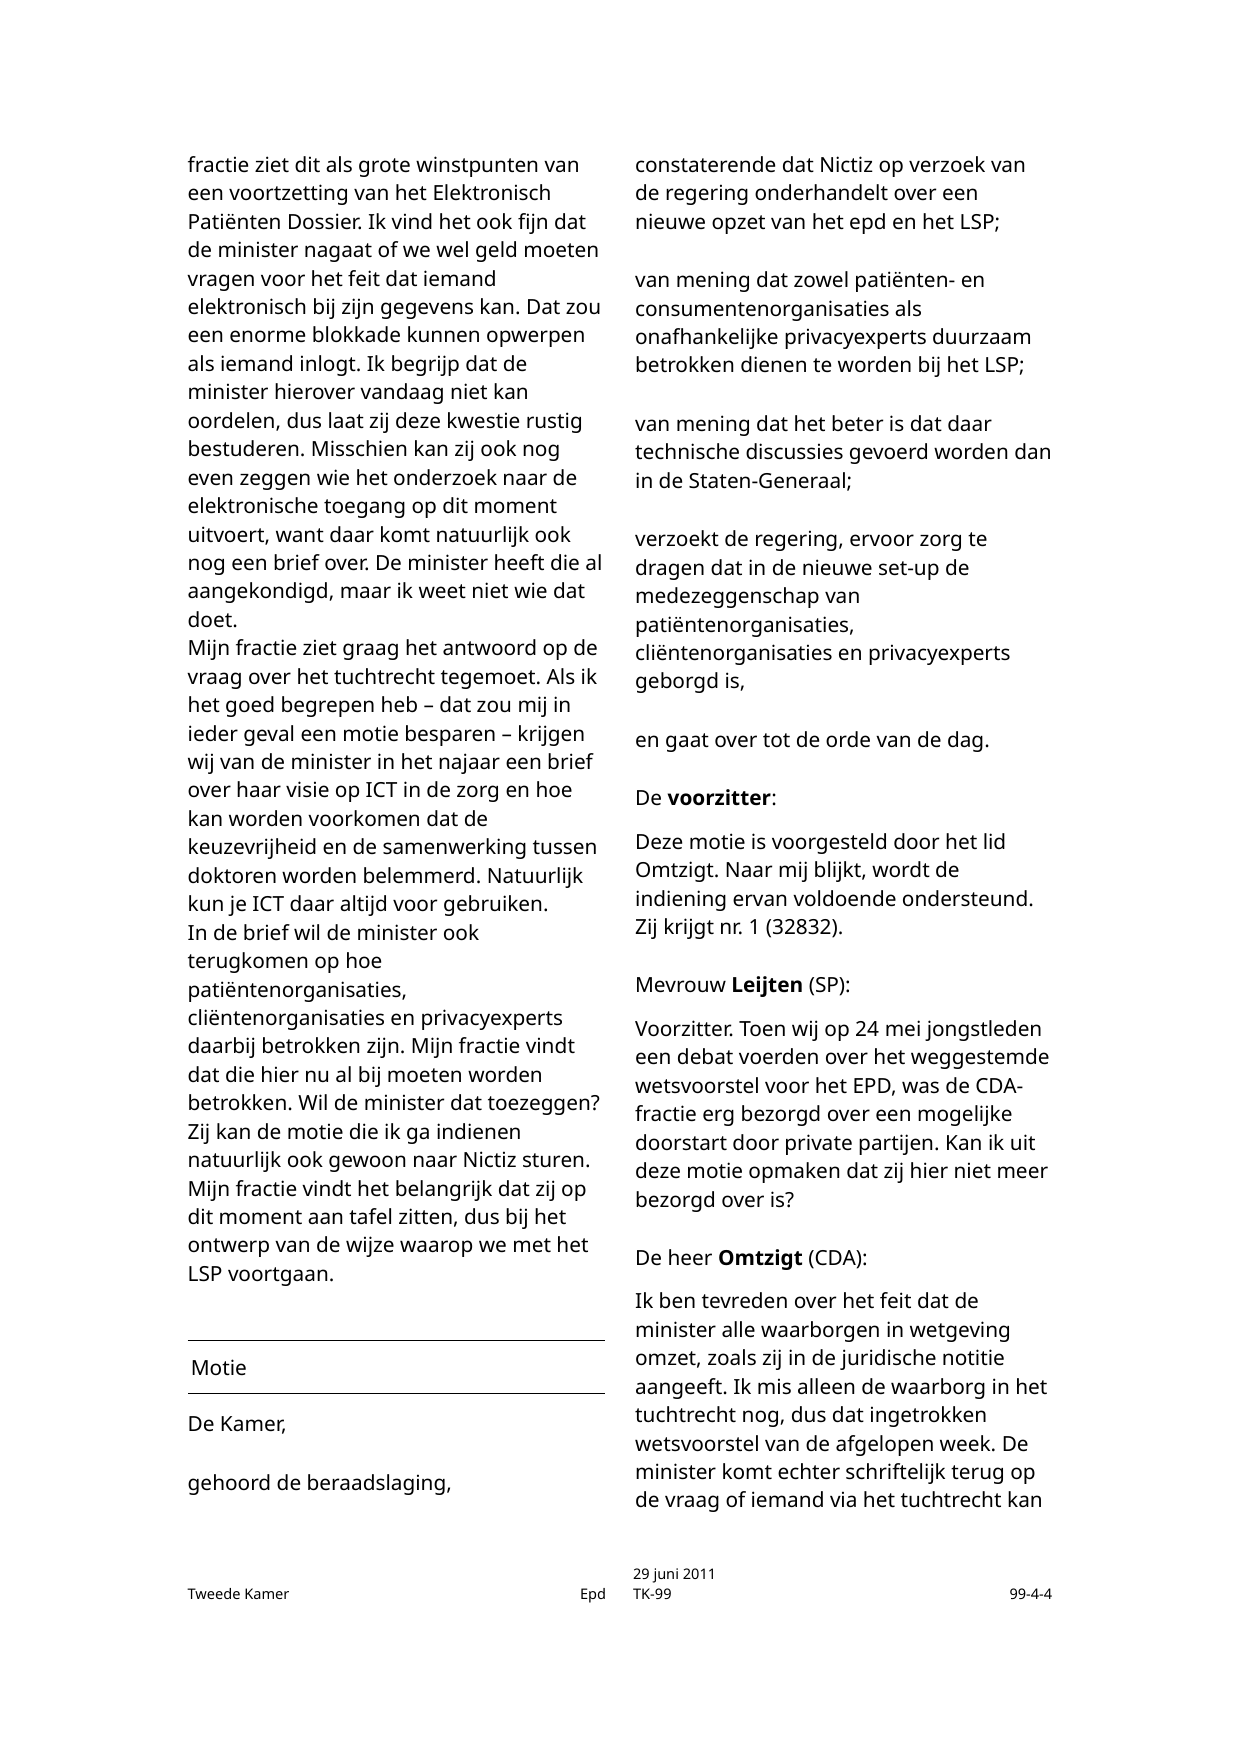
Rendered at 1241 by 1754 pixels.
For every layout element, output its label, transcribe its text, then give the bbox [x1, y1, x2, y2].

text en gaat over tot de orde van de dag. [635, 725, 1053, 753]
text Voorzitter. Toen wij op 24 mei jongstleden een debat voerden over het weggestemde wetsvoorstel voor het EPD, was de CDA-fractie erg bezorgd over een mogelijke doorstart door private partijen. Kan ik uit deze motie opmaken dat zij hier niet meer bezorgd over is? [635, 1014, 1053, 1213]
text Mevrouw Leijten (SP): [635, 971, 1053, 999]
text De heer Omtzigt (CDA): [635, 1243, 1053, 1272]
text Ik ben tevreden over het feit dat de minister alle waarborgen in wetgeving omzet, zoals zij in de juridische notitie aangeeft. Ik mis alleen de waarborg in het tuchtrecht nog, dus dat ingetrokken wetsvoorstel van de afgelopen week. De minister komt echter schriftelijk terug op de vraag of iemand via het tuchtrecht kan [635, 1287, 1053, 1514]
text fractie ziet dit als grote winstpunten van een voortzetting van het Elektronisch Patiënten Dossier. Ik vind het ook fijn dat de minister nagaat of we wel geld moeten vragen voor het feit dat iemand elektronisch bij zijn gegevens kan. Dat zou een enorme blokkade kunnen opwerpen als iemand inlogt. Ik begrijp dat de minister hierover vandaag niet kan oordelen, dus laat zij deze kwestie rustig bestuderen. Misschien kan zij ook nog even zeggen wie het onderzoek naar de elektronische toegang op dit moment uitvoert, want daar komt natuurlijk ook nog een brief over. De minister heeft die al aangekondigd, maar ik weet niet wie dat doet. [187, 150, 605, 633]
text van mening dat het beter is dat daar technische discussies gevoerd worden dan in de Staten-Generaal; [635, 409, 1053, 494]
text Deze motie is voorgesteld door het lid Omtzigt. Naar mij blijkt, wordt de indiening ervan voldoende ondersteund. [635, 827, 1053, 912]
text Mijn fractie ziet graag het antwoord op de vraag over het tuchtrecht tegemoet. Als ik het goed begrepen heb – dat zou mij in ieder geval een motie besparen – krijgen wij van de minister in het najaar een brief over haar visie op ICT in de zorg en hoe kan worden voorkomen dat de keuzevrijheid en de samenwerking tussen doktoren worden belemmerd. Natuurlijk kun je ICT daar altijd voor gebruiken. [187, 633, 605, 918]
text constaterende dat Nictiz op verzoek van de regering onderhandelt over een nieuwe opzet van het epd en het LSP; [635, 150, 1053, 235]
subtitle Motie [187, 1341, 605, 1394]
text verzoekt de regering, ervoor zorg te dragen dat in de nieuwe set-up de medezeggenschap van patiëntenorganisaties, cliëntenorganisaties en privacyexperts geborgd is, [635, 524, 1053, 695]
text De voorzitter: [635, 783, 1053, 812]
text Zij krijgt nr. 1 (32832). [635, 912, 1053, 941]
text van mening dat zowel patiënten- en consumentenorganisaties als onafhankelijke privacyexperts duurzaam betrokken dienen te worden bij het LSP; [635, 265, 1053, 379]
text gehoord de beraadslaging, [187, 1468, 605, 1496]
text In de brief wil de minister ook terugkomen op hoe patiëntenorganisaties, cliëntenorganisaties en privacyexperts daarbij betrokken zijn. Mijn fractie vindt dat die hier nu al bij moeten worden betrokken. Wil de minister dat toezeggen? Zij kan de motie die ik ga indienen natuurlijk ook gewoon naar Nictiz sturen. Mijn fractie vindt het belangrijk dat zij op dit moment aan tafel zitten, dus bij het ontwerp van de wijze waarop we met het LSP voortgaan. [187, 918, 605, 1287]
text De Kamer, [187, 1409, 605, 1438]
